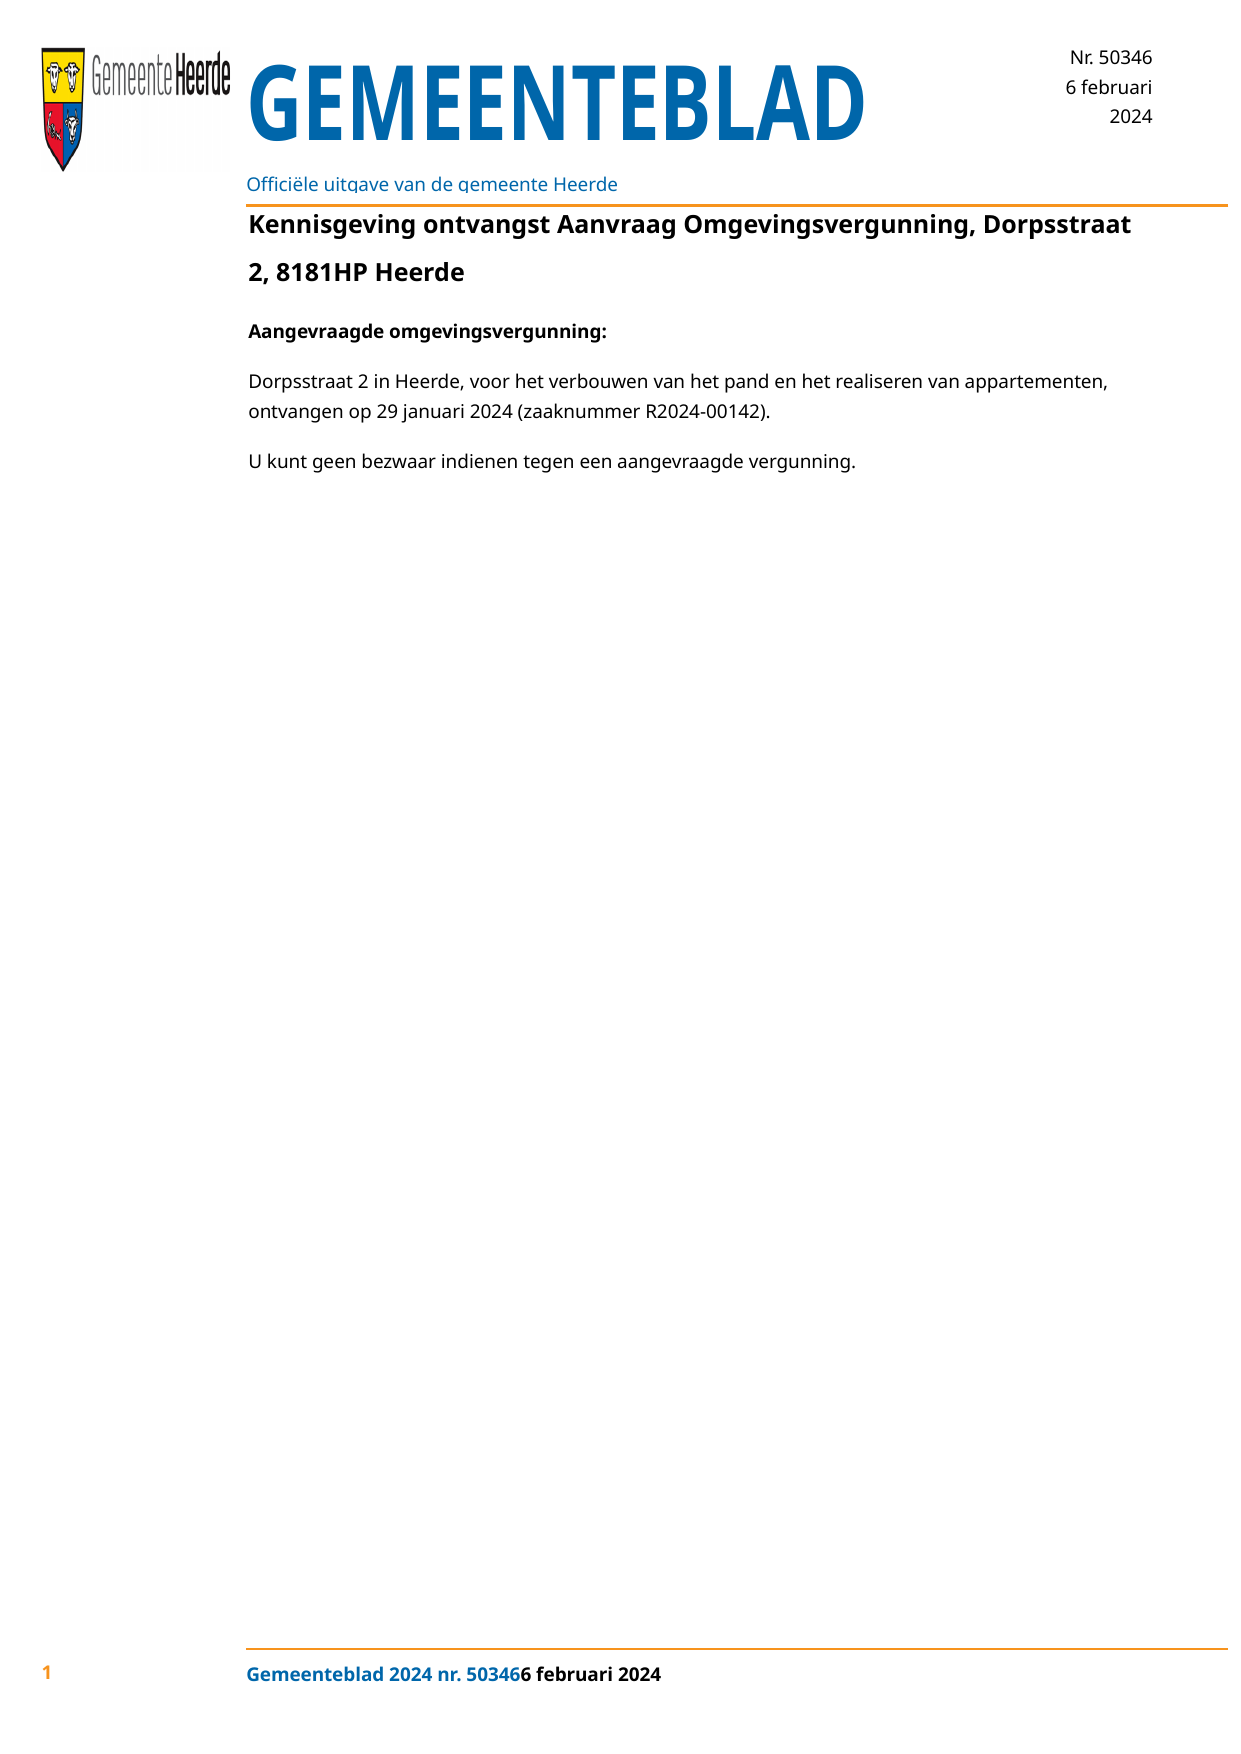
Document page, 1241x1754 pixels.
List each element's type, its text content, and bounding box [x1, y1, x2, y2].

text Aangevraagde omgevingsvergunning: [248, 318, 1152, 344]
text Kennisgeving ontvangst Aanvraag Omgevingsvergunning, Dorpsstraat 2, 8181HP Heerde [248, 207, 1152, 288]
text Dorpsstraat 2 in Heerde, voor het verbouwen van het pand en het realiseren van appartementen, ontvangen op 29 januari 2024 (zaaknummer R2024-00142). [248, 368, 1152, 424]
picture [41, 47, 231, 172]
text U kunt geen bezwaar indienen tegen een aangevraagde vergunning. [248, 448, 1152, 474]
